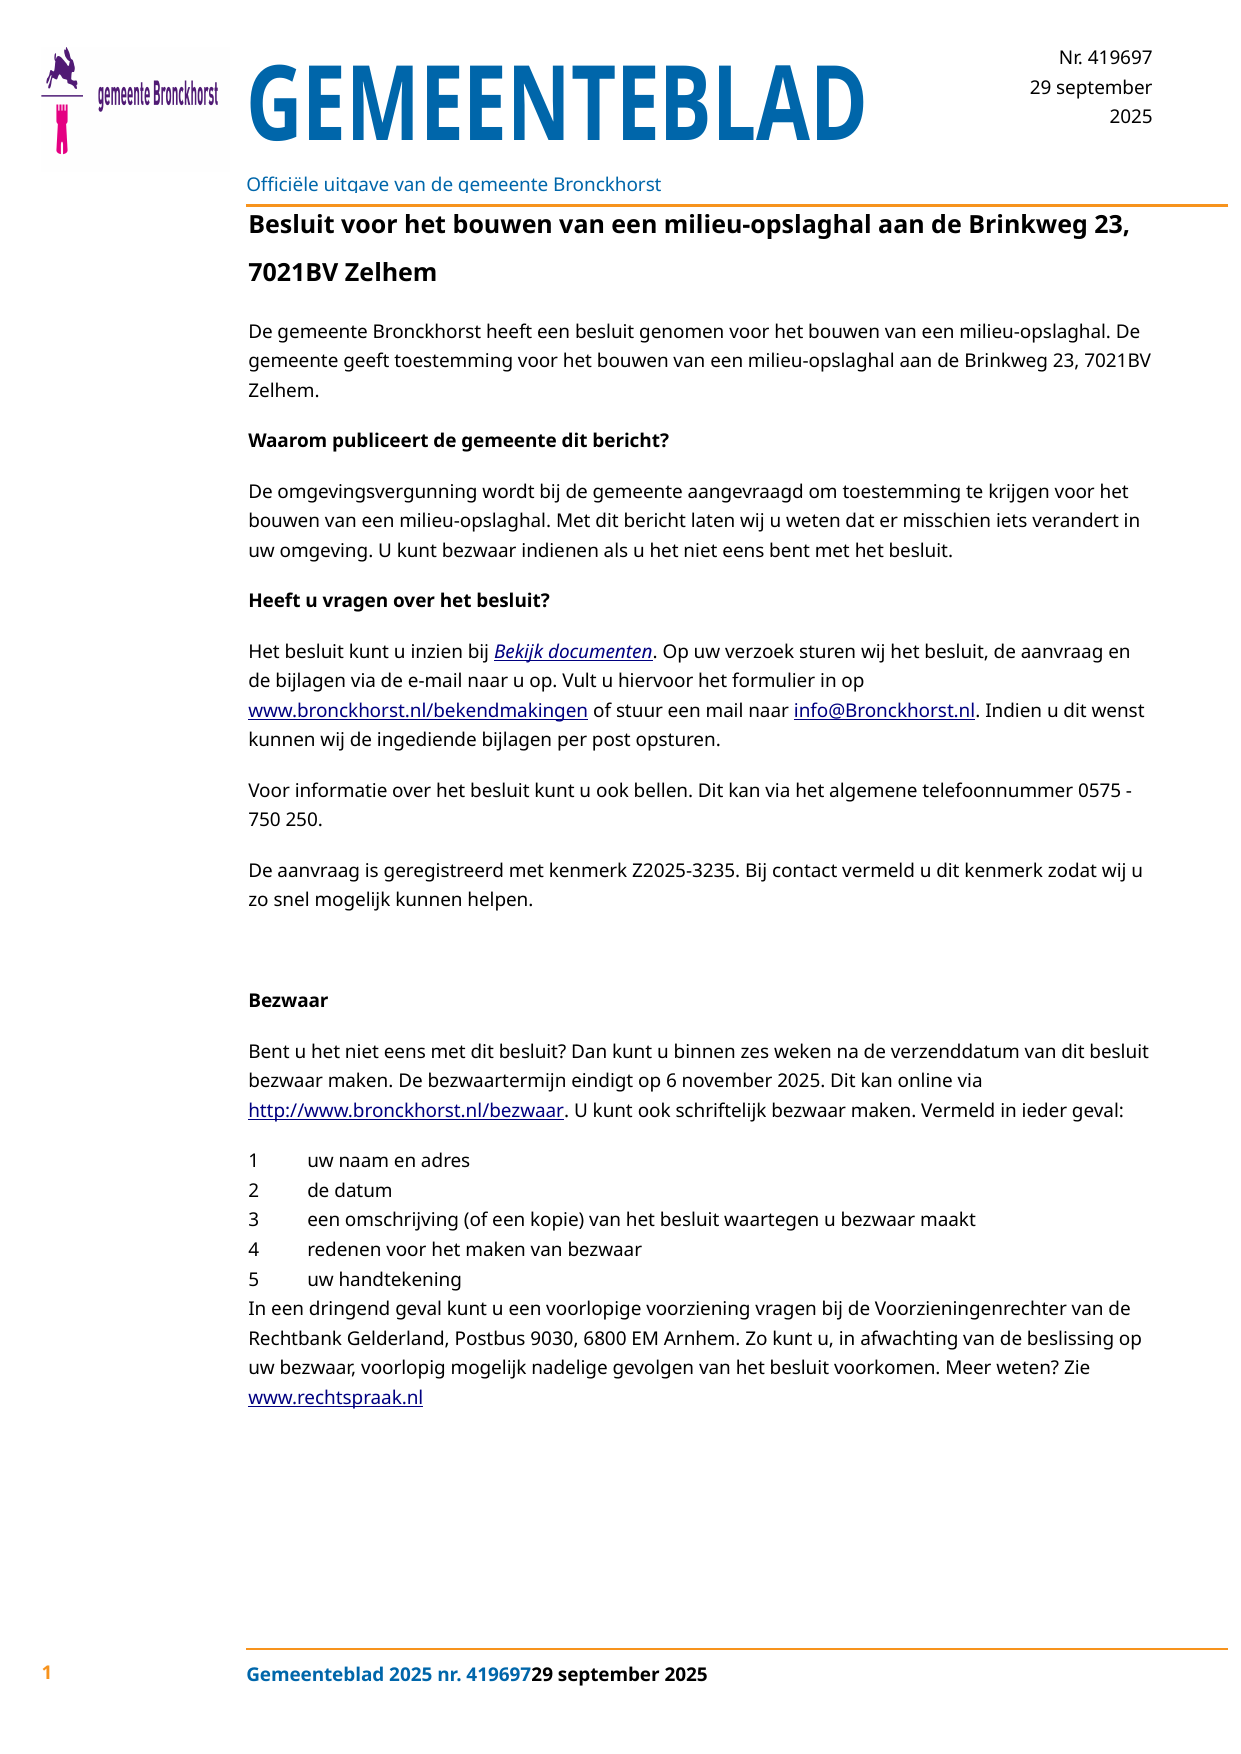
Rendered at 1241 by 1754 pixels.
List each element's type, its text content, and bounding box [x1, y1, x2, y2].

text Besluit voor het bouwen van een milieu-opslaghal aan de Brinkweg 23, 7021BV Zelhem [248, 207, 1152, 288]
text De omgevingsvergunning wordt bij de gemeente aangevraagd om toestemming te krijgen voor het bouwen van een milieu-opslaghal. Met dit bericht laten wij u weten dat er misschien iets verandert in uw omgeving. U kunt bezwaar indienen als u het niet eens bent met het besluit. [248, 478, 1152, 563]
list de datum [248, 1177, 1152, 1203]
text Bezwaar [248, 987, 1152, 1013]
text Waarom publiceert de gemeente dit bericht? [248, 427, 1152, 453]
text Heeft u vragen over het besluit? [248, 587, 1152, 613]
list een omschrijving (of een kopie) van het besluit waartegen u bezwaar maakt [248, 1207, 1152, 1232]
text In een dringend geval kunt u een voorlopige voorziening vragen bij de Voorzieningenrechter van de Rechtbank Gelderland, Postbus 9030, 6800 EM Arnhem. Zo kunt u, in afwachting van de beslissing op uw bezwaar, voorlopig mogelijk nadelige gevolgen van het besluit voorkomen. Meer weten? Zie www.rechtspraak.nl [248, 1295, 1152, 1410]
text De aanvraag is geregistreerd met kenmerk Z2025-3235. Bij contact vermeld u dit kenmerk zodat wij u zo snel mogelijk kunnen helpen. [248, 857, 1152, 912]
text Bent u het niet eens met dit besluit? Dan kunt u binnen zes weken na de verzenddatum van dit besluit bezwaar maken. De bezwaartermijn eindigt op 6 november 2025. Dit kan online via http://www.bronckhorst.nl/bezwaar. U kunt ook schriftelijk bezwaar maken. Vermeld in ieder geval: [248, 1038, 1152, 1123]
list uw naam en adres [248, 1147, 1152, 1173]
text De gemeente Bronckhorst heeft een besluit genomen voor het bouwen van een milieu-opslaghal. De gemeente geeft toestemming voor het bouwen van een milieu-opslaghal aan de Brinkweg 23, 7021BV Zelhem. [248, 318, 1152, 403]
text Voor informatie over het besluit kunt u ook bellen. Dit kan via het algemene telefoonnummer 0575 - 750 250. [248, 777, 1152, 832]
list uw handtekening [248, 1266, 1152, 1292]
list redenen voor het maken van bezwaar [248, 1236, 1152, 1262]
picture [41, 47, 231, 172]
text Het besluit kunt u inzien bij Bekijk documenten. Op uw verzoek sturen wij het besluit, de aanvraag en de bijlagen via de e-mail naar u op. Vult u hiervoor het formulier in op www.bronckhorst.nl/bekendmakingen of stuur een mail naar info@Bronckhorst.nl. Indien u dit wenst kunnen wij de ingediende bijlagen per post opsturen. [248, 638, 1152, 752]
